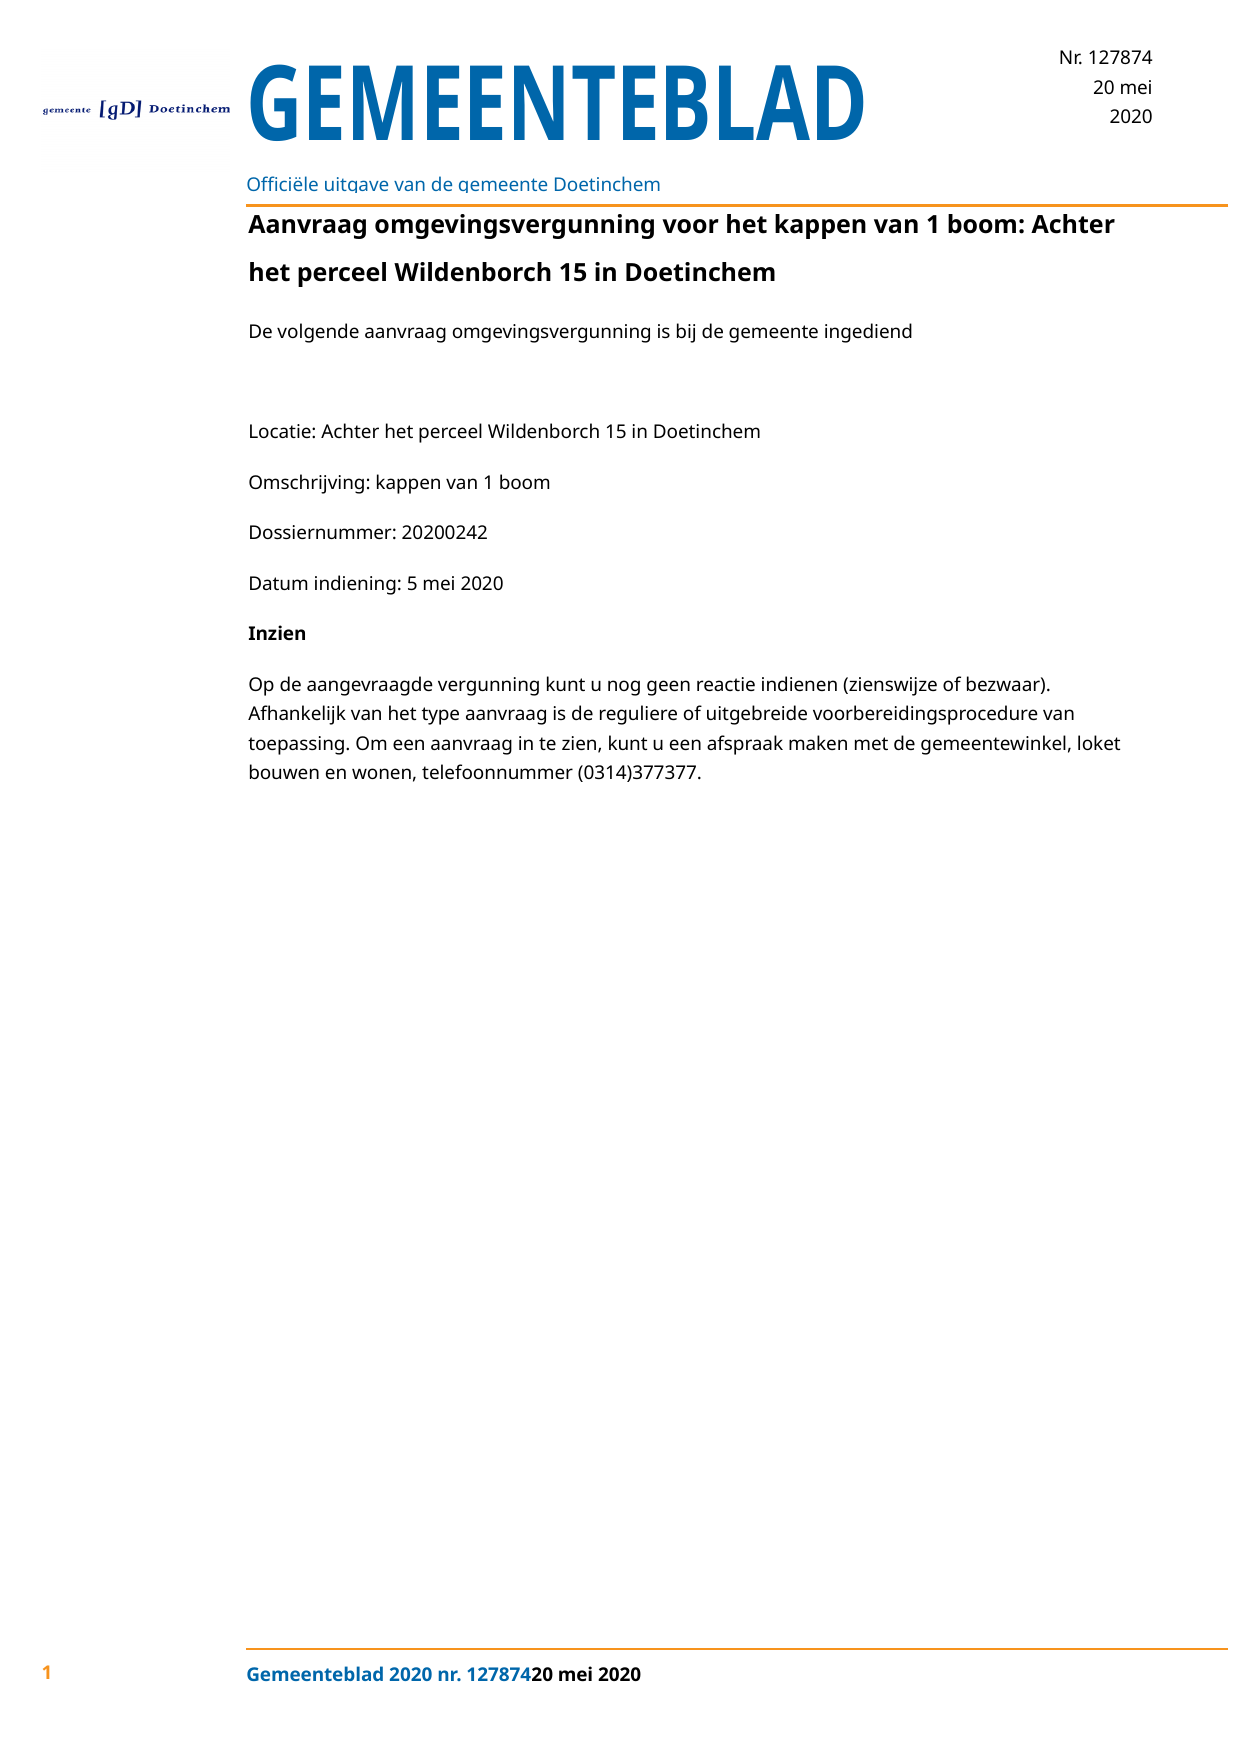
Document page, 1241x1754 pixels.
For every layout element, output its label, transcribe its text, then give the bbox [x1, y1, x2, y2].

text Op de aangevraagde vergunning kunt u nog geen reactie indienen (zienswijze of bezwaar). Afhankelijk van het type aanvraag is de reguliere of uitgebreide voorbereidingsprocedure van toepassing. Om een aanvraag in te zien, kunt u een afspraak maken met de gemeentewinkel, loket bouwen en wonen, telefoonnummer (0314)377377. [248, 671, 1152, 785]
text Aanvraag omgevingsvergunning voor het kappen van 1 boom: Achter het perceel Wildenborch 15 in Doetinchem [248, 207, 1152, 288]
text Datum indiening: 5 mei 2020 [248, 570, 1152, 596]
text Dossiernummer: 20200242 [248, 519, 1152, 545]
text Locatie: Achter het perceel Wildenborch 15 in Doetinchem [248, 419, 1152, 444]
text Omschrijving: kappen van 1 boom [248, 469, 1152, 495]
text Inzien [248, 620, 1152, 646]
text De volgende aanvraag omgevingsvergunning is bij de gemeente ingediend [248, 318, 1152, 344]
picture [41, 47, 231, 172]
